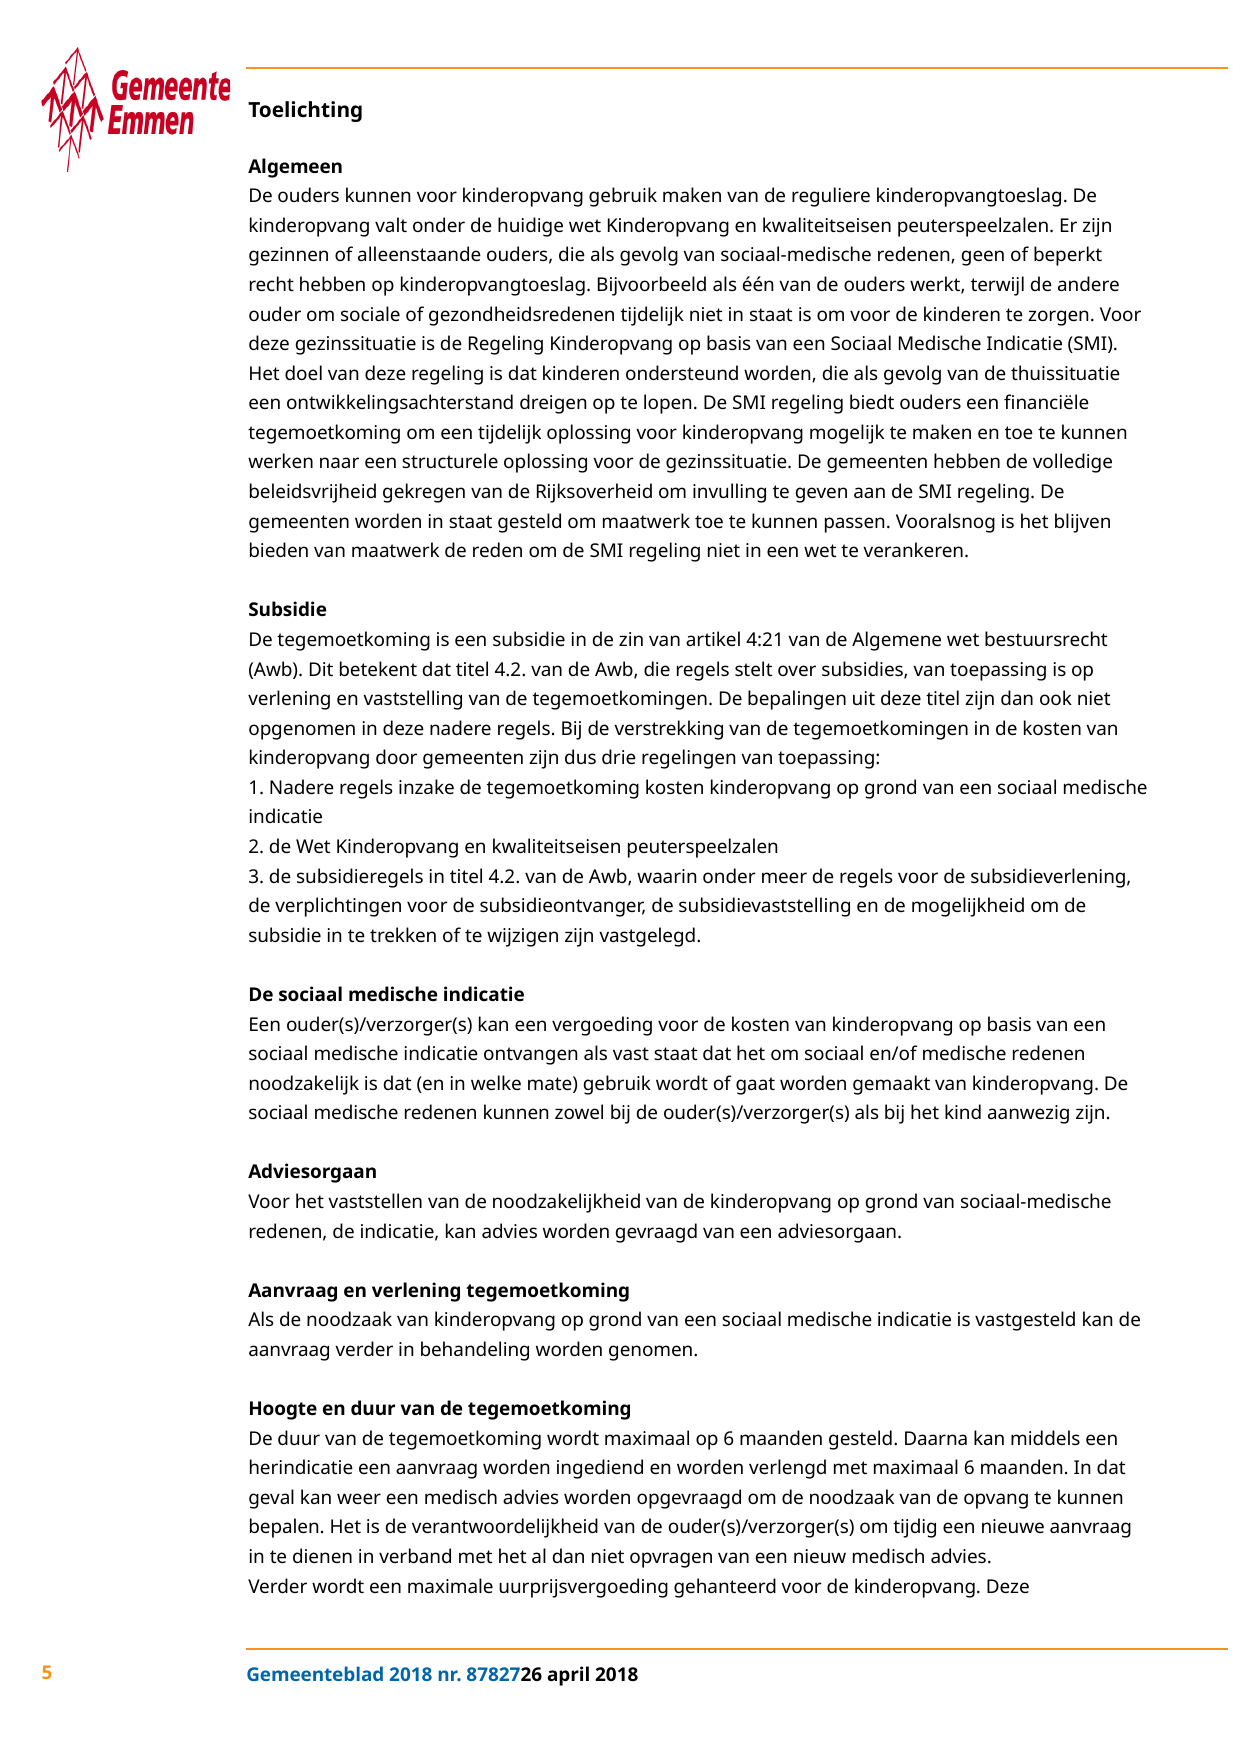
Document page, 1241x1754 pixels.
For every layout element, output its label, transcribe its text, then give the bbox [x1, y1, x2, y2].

text Hoogte en duur van de tegemoetkoming [248, 1395, 1152, 1421]
text Verder wordt een maximale uurprijsvergoeding gehanteerd voor de kinderopvang. Deze [248, 1573, 1152, 1599]
text De duur van de tegemoetkoming wordt maximaal op 6 maanden gesteld. Daarna kan middels een herindicatie een aanvraag worden ingediend en worden verlengd met maximaal 6 maanden. In dat geval kan weer een medisch advies worden opgevraagd om de noodzaak van de opvang te kunnen bepalen. Het is de verantwoordelijkheid van de ouder(s)/verzorger(s) om tijdig een nieuwe aanvraag in te dienen in verband met het al dan niet opvragen van een nieuw medisch advies. [248, 1425, 1152, 1569]
text Voor het vaststellen van de noodzakelijkheid van de kinderopvang op grond van sociaal-medische redenen, de indicatie, kan advies worden gevraagd van een adviesorgaan. [248, 1188, 1152, 1244]
text De tegemoetkoming is een subsidie in de zin van artikel 4:21 van de Algemene wet bestuursrecht (Awb). Dit betekent dat titel 4.2. van de Awb, die regels stelt over subsidies, van toepassing is op verlening en vaststelling van de tegemoetkomingen. De bepalingen uit deze titel zijn dan ook niet opgenomen in deze nadere regels. Bij de verstrekking van de tegemoetkomingen in de kosten van kinderopvang door gemeenten zijn dus drie regelingen van toepassing: [248, 626, 1152, 770]
text 2. de Wet Kinderopvang en kwaliteitseisen peuterspeelzalen [248, 833, 1152, 859]
text Adviesorgaan [248, 1159, 1152, 1184]
text De sociaal medische indicatie [248, 981, 1152, 1007]
text Algemeen [248, 153, 1152, 179]
text Subsidie [248, 597, 1152, 622]
text Toelichting [248, 95, 1152, 123]
picture [41, 47, 231, 172]
text Aanvraag en verlening tegemoetkoming [248, 1277, 1152, 1303]
text Een ouder(s)/verzorger(s) kan een vergoeding voor de kosten van kinderopvang op basis van een sociaal medische indicatie ontvangen als vast staat dat het om sociaal en/of medische redenen noodzakelijk is dat (en in welke mate) gebruik wordt of gaat worden gemaakt van kinderopvang. De sociaal medische redenen kunnen zowel bij de ouder(s)/verzorger(s) als bij het kind aanwezig zijn. [248, 1011, 1152, 1125]
text 3. de subsidieregels in titel 4.2. van de Awb, waarin onder meer de regels voor de subsidieverlening, de verplichtingen voor de subsidieontvanger, de subsidievaststelling en de mogelijkheid om de subsidie in te trekken of te wijzigen zijn vastgelegd. [248, 863, 1152, 948]
text De ouders kunnen voor kinderopvang gebruik maken van de reguliere kinderopvangtoeslag. De kinderopvang valt onder de huidige wet Kinderopvang en kwaliteitseisen peuterspeelzalen. Er zijn gezinnen of alleenstaande ouders, die als gevolg van sociaal-medische redenen, geen of beperkt recht hebben op kinderopvangtoeslag. Bijvoorbeeld als één van de ouders werkt, terwijl de andere ouder om sociale of gezondheidsredenen tijdelijk niet in staat is om voor de kinderen te zorgen. Voor deze gezinssituatie is de Regeling Kinderopvang op basis van een Sociaal Medische Indicatie (SMI). Het doel van deze regeling is dat kinderen ondersteund worden, die als gevolg van de thuissituatie een ontwikkelingsachterstand dreigen op te lopen. De SMI regeling biedt ouders een financiële tegemoetkoming om een tijdelijk oplossing voor kinderopvang mogelijk te maken en toe te kunnen werken naar een structurele oplossing voor de gezinssituatie. De gemeenten hebben de volledige beleidsvrijheid gekregen van de Rijksoverheid om invulling te geven aan de SMI regeling. De gemeenten worden in staat gesteld om maatwerk toe te kunnen passen. Vooralsnog is het blijven bieden van maatwerk de reden om de SMI regeling niet in een wet te verankeren. [248, 182, 1152, 563]
text 1. Nadere regels inzake de tegemoetkoming kosten kinderopvang op grond van een sociaal medische indicatie [248, 774, 1152, 829]
text Als de noodzaak van kinderopvang op grond van een sociaal medische indicatie is vastgesteld kan de aanvraag verder in behandeling worden genomen. [248, 1307, 1152, 1362]
